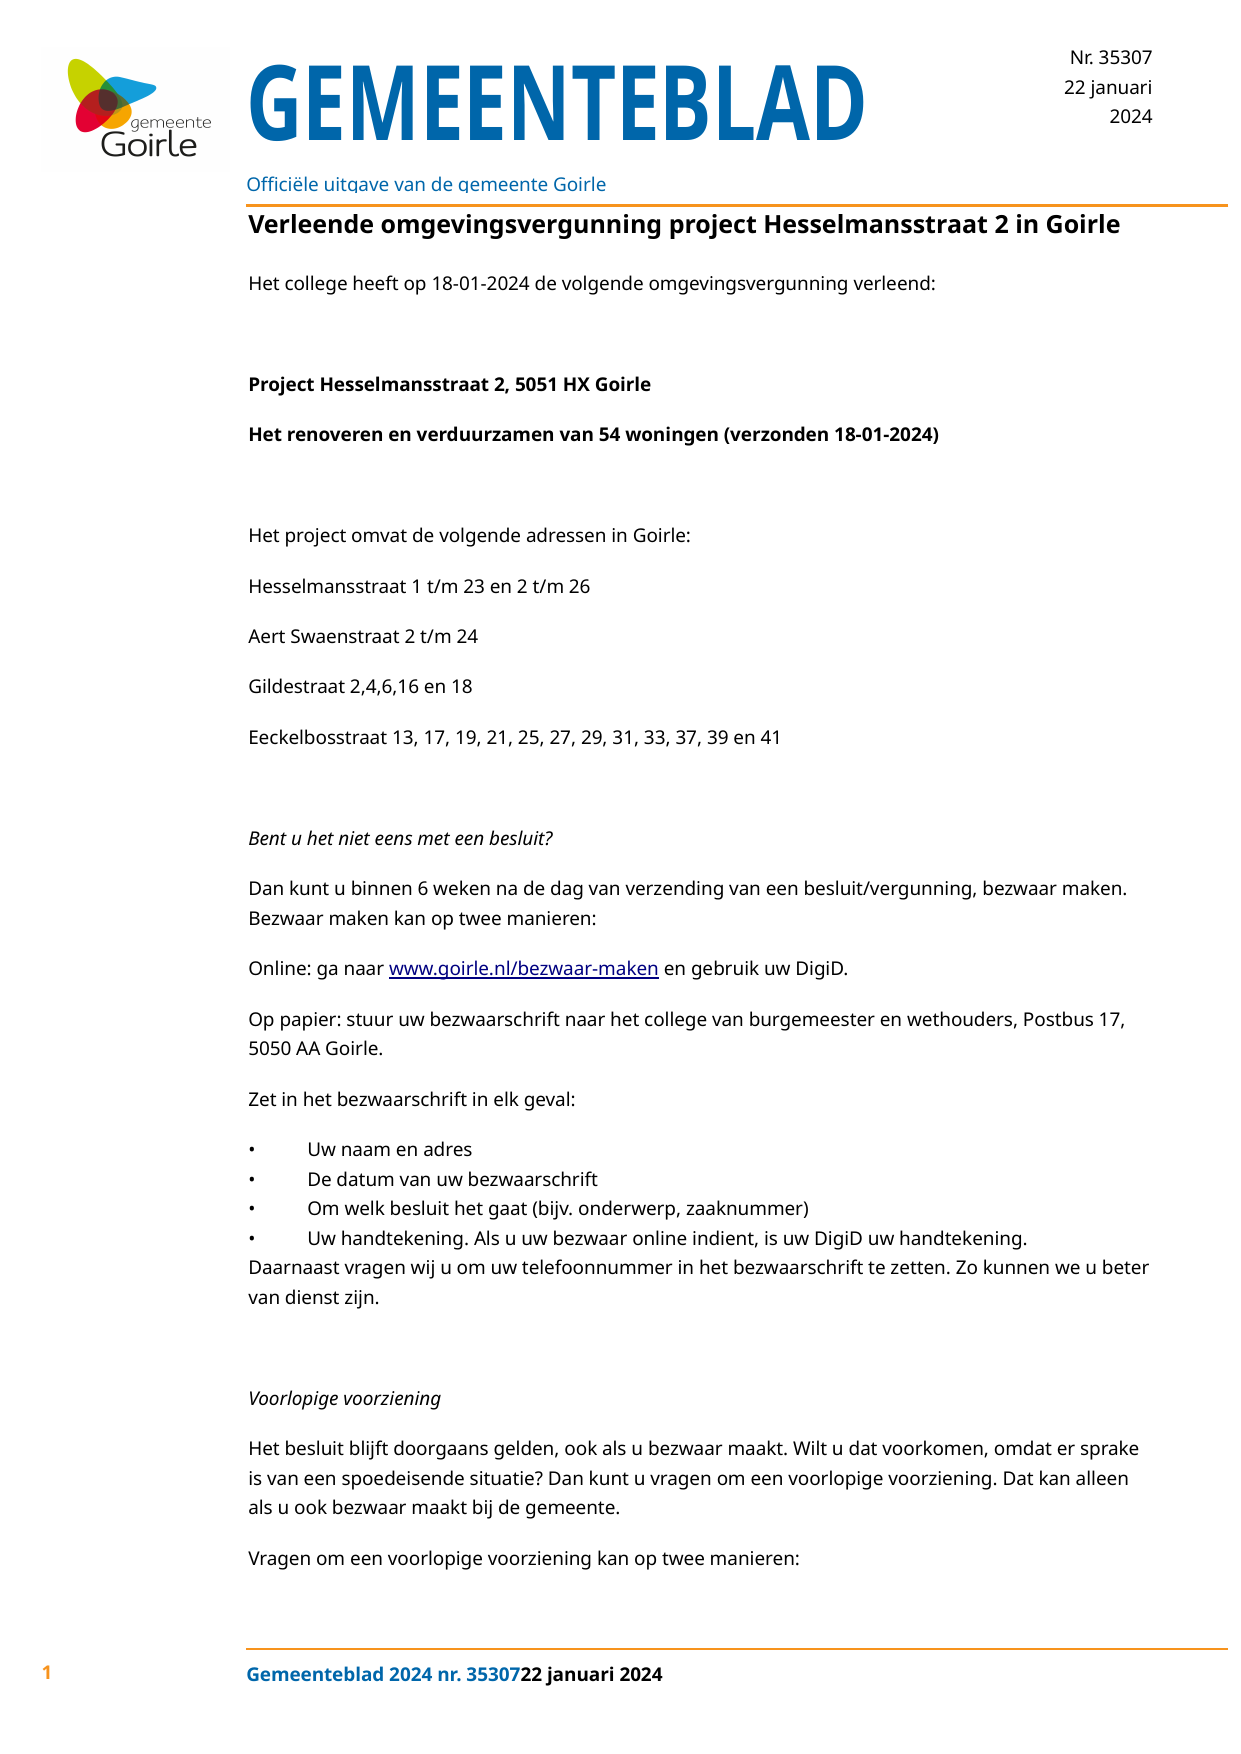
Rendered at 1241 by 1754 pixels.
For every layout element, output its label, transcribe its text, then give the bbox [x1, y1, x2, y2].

text Vragen om een voorlopige voorziening kan op twee manieren: [248, 1545, 1152, 1571]
text Eeckelbosstraat 13, 17, 19, 21, 25, 27, 29, 31, 33, 37, 39 en 41 [248, 724, 1152, 750]
text Zet in het bezwaarschrift in elk geval: [248, 1086, 1152, 1111]
list Uw naam en adres [248, 1136, 1152, 1162]
text Verleende omgevingsvergunning project Hesselmansstraat 2 in Goirle [248, 207, 1152, 241]
text Daarnaast vragen wij u om uw telefoonnummer in het bezwaarschrift te zetten. Zo kunnen we u beter van dienst zijn. [248, 1254, 1152, 1310]
text Het project omvat de volgende adressen in Goirle: [248, 522, 1152, 548]
text Het college heeft op 18-01-2024 de volgende omgevingsvergunning verleend: [248, 270, 1152, 296]
text Project Hesselmansstraat 2, 5051 HX Goirle [248, 371, 1152, 397]
list Om welk besluit het gaat (bijv. onderwerp, zaaknummer) [248, 1195, 1152, 1221]
text Voorlopige voorziening [248, 1385, 1152, 1411]
text Bent u het niet eens met een besluit? [248, 825, 1152, 851]
text Dan kunt u binnen 6 weken na de dag van verzending van een besluit/vergunning, bezwaar maken. Bezwaar maken kan op twee manieren: [248, 875, 1152, 931]
text Online: ga naar www.goirle.nl/bezwaar-maken en gebruik uw DigiD. [248, 955, 1152, 981]
text Aert Swaenstraat 2 t/m 24 [248, 623, 1152, 649]
list De datum van uw bezwaarschrift [248, 1166, 1152, 1191]
text Het renoveren en verduurzamen van 54 woningen (verzonden 18-01-2024) [248, 422, 1152, 447]
picture [41, 47, 231, 172]
text Het besluit blijft doorgaans gelden, ook als u bezwaar maakt. Wilt u dat voorkomen, omdat er sprake is van een spoedeisende situatie? Dan kunt u vragen om een voorlopige voorziening. Dat kan alleen als u ook bezwaar maakt bij de gemeente. [248, 1435, 1152, 1520]
text Hesselmansstraat 1 t/m 23 en 2 t/m 26 [248, 573, 1152, 598]
text Gildestraat 2,4,6,16 en 18 [248, 674, 1152, 699]
list Uw handtekening. Als u uw bezwaar online indient, is uw DigiD uw handtekening. [248, 1225, 1152, 1251]
text Op papier: stuur uw bezwaarschrift naar het college van burgemeester en wethouders, Postbus 17, 5050 AA Goirle. [248, 1006, 1152, 1061]
